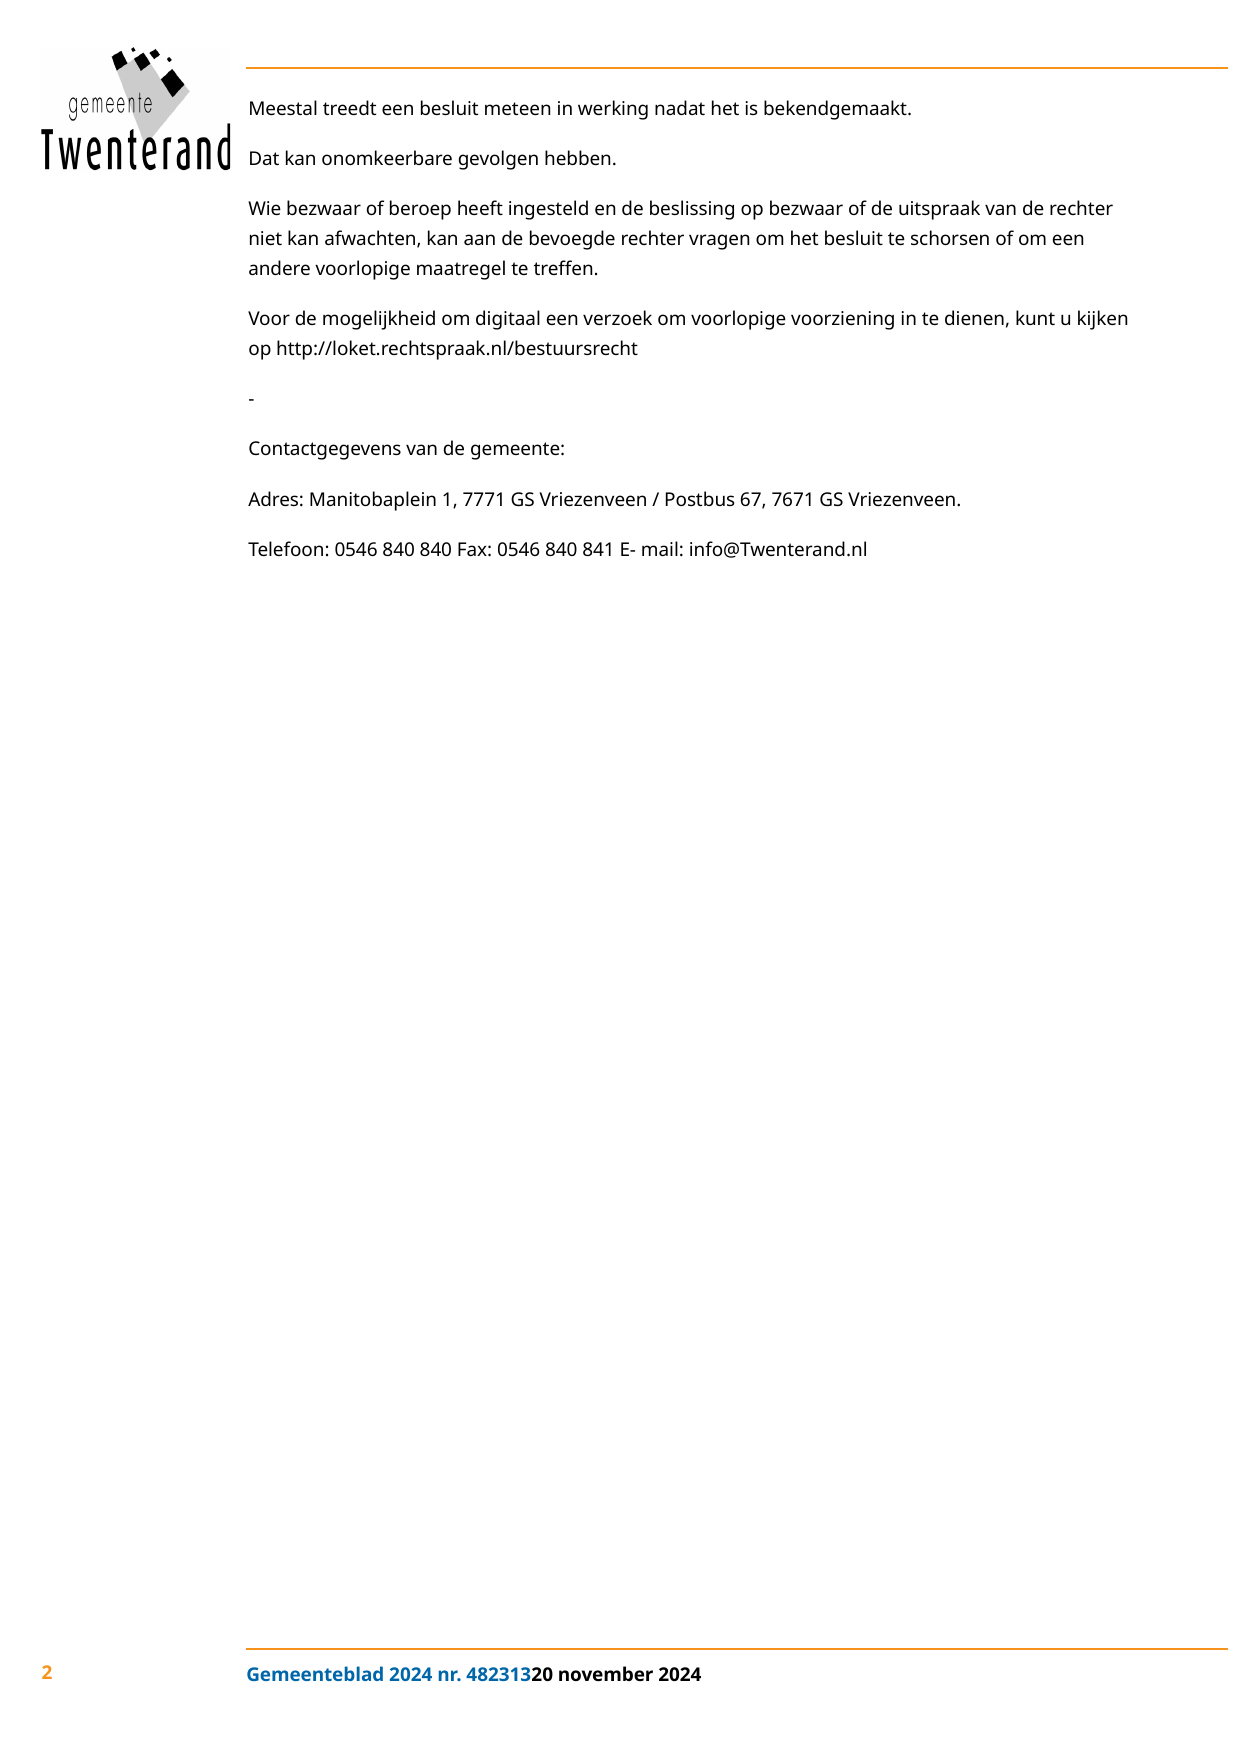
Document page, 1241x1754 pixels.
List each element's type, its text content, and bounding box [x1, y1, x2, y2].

text Adres: Manitobaplein 1, 7771 GS Vriezenveen / Postbus 67, 7671 GS Vriezenveen. [248, 486, 1152, 512]
text Contactgegevens van de gemeente: [248, 436, 1152, 461]
text Wie bezwaar of beroep heeft ingesteld en de beslissing op bezwaar of de uitspraak van de rechter niet kan afwachten, kan aan de bevoegde rechter vragen om het besluit te schorsen of om een andere voorlopige maatregel te treffen. [248, 196, 1152, 281]
text Voor de mogelijkheid om digitaal een verzoek om voorlopige voorziening in te dienen, kunt u kijken op http://loket.rechtspraak.nl/bestuursrecht [248, 305, 1152, 361]
text - [248, 385, 1152, 411]
text Dat kan onomkeerbare gevolgen hebben. [248, 145, 1152, 171]
text Telefoon: 0546 840 840 Fax: 0546 840 841 E- mail: info@Twenterand.nl [248, 536, 1152, 562]
picture [41, 47, 231, 172]
text Meestal treedt een besluit meteen in werking nadat het is bekendgemaakt. [248, 95, 1152, 121]
